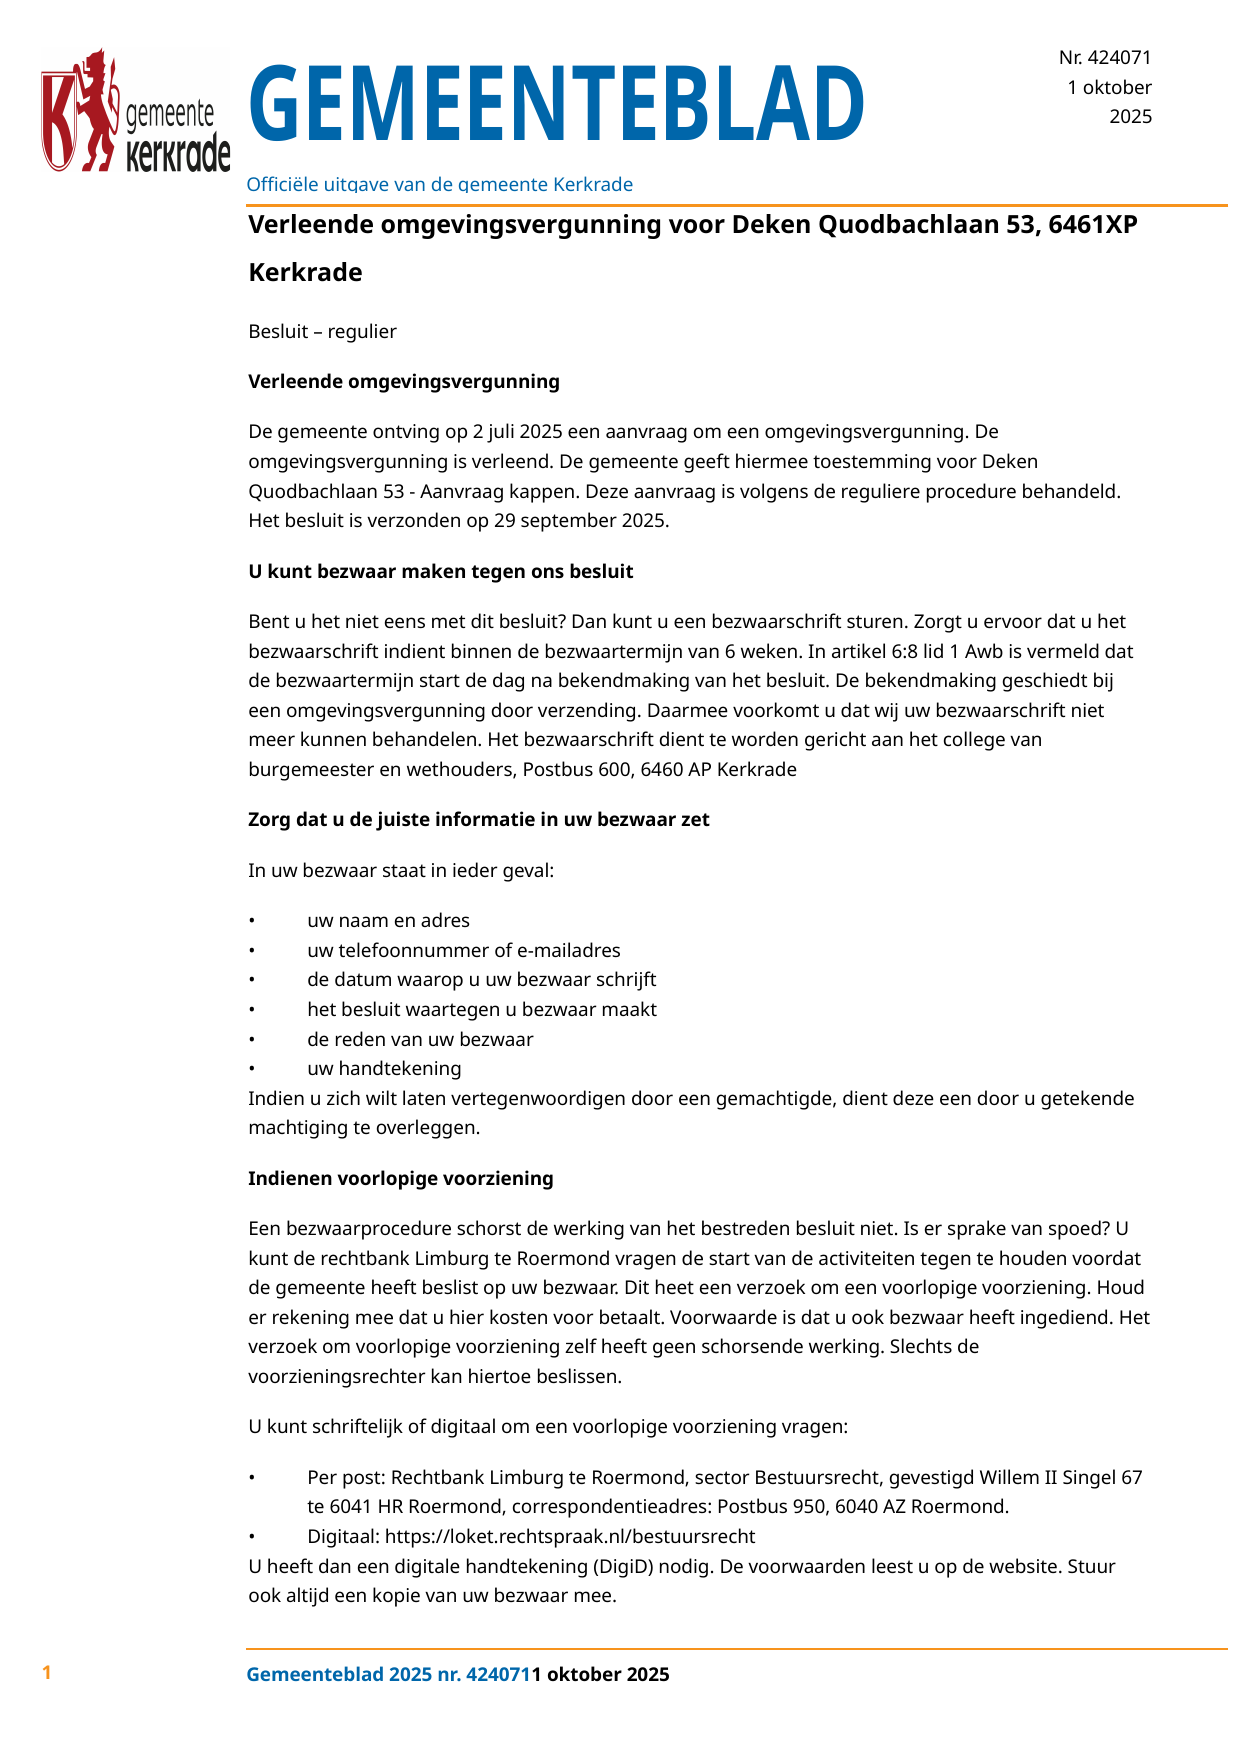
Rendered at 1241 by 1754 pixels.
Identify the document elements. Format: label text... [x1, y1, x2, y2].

list de reden van uw bezwaar [248, 1026, 1152, 1052]
list Digitaal: https://loket.rechtspraak.nl/bestuursrecht [248, 1523, 1152, 1549]
text Besluit – regulier [248, 318, 1152, 344]
list uw telefoonnummer of e-mailadres [248, 937, 1152, 963]
text U kunt schriftelijk of digitaal om een voorlopige voorziening vragen: [248, 1414, 1152, 1439]
list uw naam en adres [248, 907, 1152, 933]
text Indien u zich wilt laten vertegenwoordigen door een gemachtigde, dient deze een door u getekende machtiging te overleggen. [248, 1085, 1152, 1140]
list het besluit waartegen u bezwaar maakt [248, 996, 1152, 1022]
text Verleende omgevingsvergunning [248, 368, 1152, 394]
text Verleende omgevingsvergunning voor Deken Quodbachlaan 53, 6461XP Kerkrade [248, 207, 1152, 288]
picture [41, 47, 231, 172]
text Zorg dat u de juiste informatie in uw bezwaar zet [248, 807, 1152, 832]
text Indienen voorlopige voorziening [248, 1165, 1152, 1191]
text Bent u het niet eens met dit besluit? Dan kunt u een bezwaarschrift sturen. Zorgt u ervoor dat u het bezwaarschrift indient binnen de bezwaartermijn van 6 weken. In artikel 6:8 lid 1 Awb is vermeld dat de bezwaartermijn start de dag na bekendmaking van het besluit. De bekendmaking geschiedt bij een omgevingsvergunning door verzending. Daarmee voorkomt u dat wij uw bezwaarschrift niet meer kunnen behandelen. Het bezwaarschrift dient te worden gericht aan het college van burgemeester en wethouders, Postbus 600, 6460 AP Kerkrade [248, 608, 1152, 782]
text De gemeente ontving op 2 juli 2025 een aanvraag om een omgevingsvergunning. De omgevingsvergunning is verleend. De gemeente geeft hiermee toestemming voor Deken Quodbachlaan 53 - Aanvraag kappen. Deze aanvraag is volgens de reguliere procedure behandeld. Het besluit is verzonden op 29 september 2025. [248, 419, 1152, 533]
list uw handtekening [248, 1055, 1152, 1081]
text Een bezwaarprocedure schorst de werking van het bestreden besluit niet. Is er sprake van spoed? U kunt de rechtbank Limburg te Roermond vragen de start van de activiteiten tegen te houden voordat de gemeente heeft beslist op uw bezwaar. Dit heet een verzoek om een voorlopige voorziening. Houd er rekening mee dat u hier kosten voor betaalt. Voorwaarde is dat u ook bezwaar heeft ingediend. Het verzoek om voorlopige voorziening zelf heeft geen schorsende werking. Slechts de voorzieningsrechter kan hiertoe beslissen. [248, 1215, 1152, 1389]
list Per post: Rechtbank Limburg te Roermond, sector Bestuursrecht, gevestigd Willem II Singel 67 te 6041 HR Roermond, correspondentieadres: Postbus 950, 6040 AZ Roermond. [248, 1464, 1152, 1519]
text In uw bezwaar staat in ieder geval: [248, 857, 1152, 883]
text U kunt bezwaar maken tegen ons besluit [248, 558, 1152, 584]
text U heeft dan een digitale handtekening (DigiD) nodig. De voorwaarden leest u op de website. Stuur ook altijd een kopie van uw bezwaar mee. [248, 1553, 1152, 1608]
list de datum waarop u uw bezwaar schrijft [248, 967, 1152, 992]
